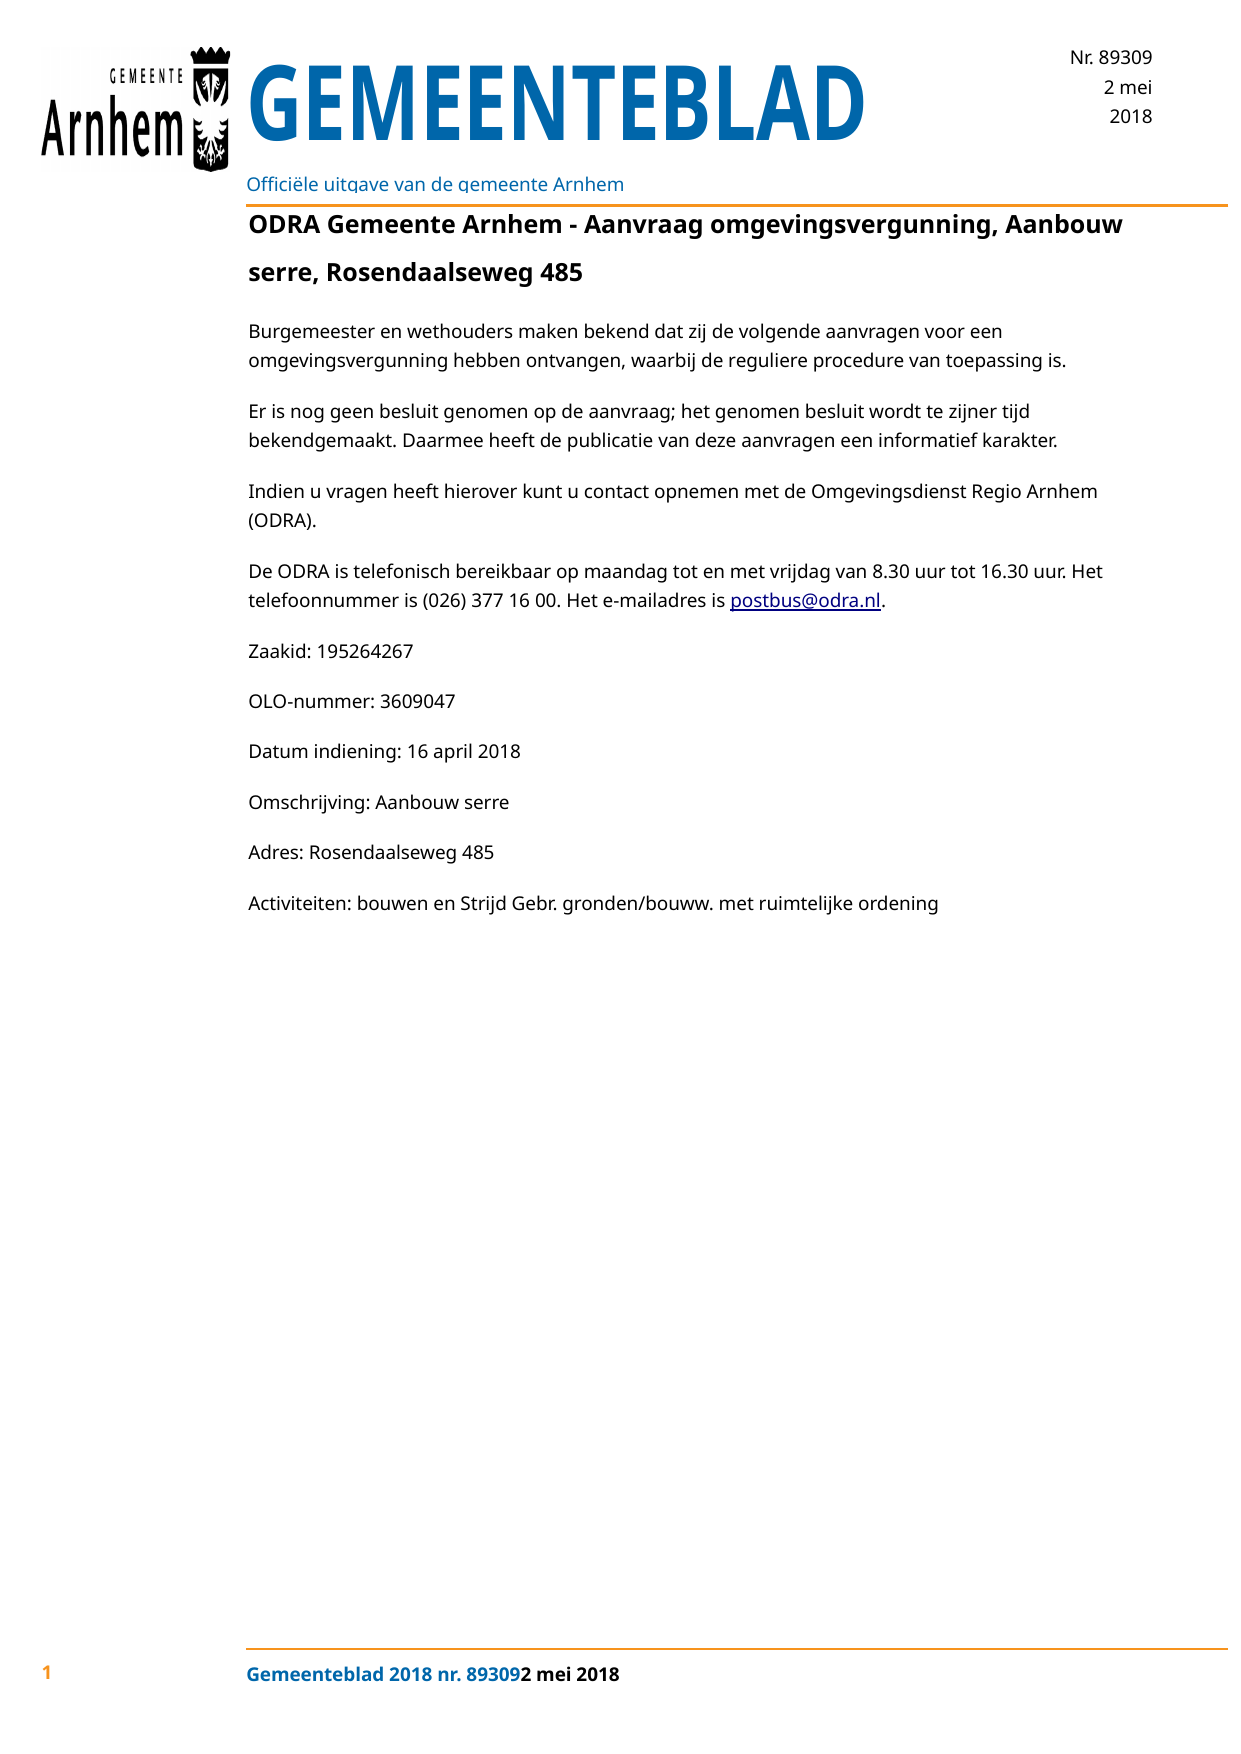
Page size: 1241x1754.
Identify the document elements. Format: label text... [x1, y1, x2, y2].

picture [41, 47, 231, 172]
text OLO-nummer: 3609047 [248, 688, 1152, 714]
text Indien u vragen heeft hierover kunt u contact opnemen met de Omgevingsdienst Regio Arnhem (ODRA). [248, 478, 1152, 533]
text Datum indiening: 16 april 2018 [248, 739, 1152, 764]
text De ODRA is telefonisch bereikbaar op maandag tot en met vrijdag van 8.30 uur tot 16.30 uur. Het telefoonnummer is (026) 377 16 00. Het e-mailadres is postbus@odra.nl. [248, 558, 1152, 613]
text ODRA Gemeente Arnhem - Aanvraag omgevingsvergunning, Aanbouw serre, Rosendaalseweg 485 [248, 207, 1152, 288]
text Omschrijving: Aanbouw serre [248, 789, 1152, 815]
text Activiteiten: bouwen en Strijd Gebr. gronden/bouww. met ruimtelijke ordening [248, 890, 1152, 916]
text Adres: Rosendaalseweg 485 [248, 839, 1152, 865]
text Zaakid: 195264267 [248, 638, 1152, 664]
text Burgemeester en wethouders maken bekend dat zij de volgende aanvragen voor een omgevingsvergunning hebben ontvangen, waarbij de reguliere procedure van toepassing is. [248, 318, 1152, 373]
text Er is nog geen besluit genomen op de aanvraag; het genomen besluit wordt te zijner tijd bekendgemaakt. Daarmee heeft de publicatie van deze aanvragen een informatief karakter. [248, 398, 1152, 453]
